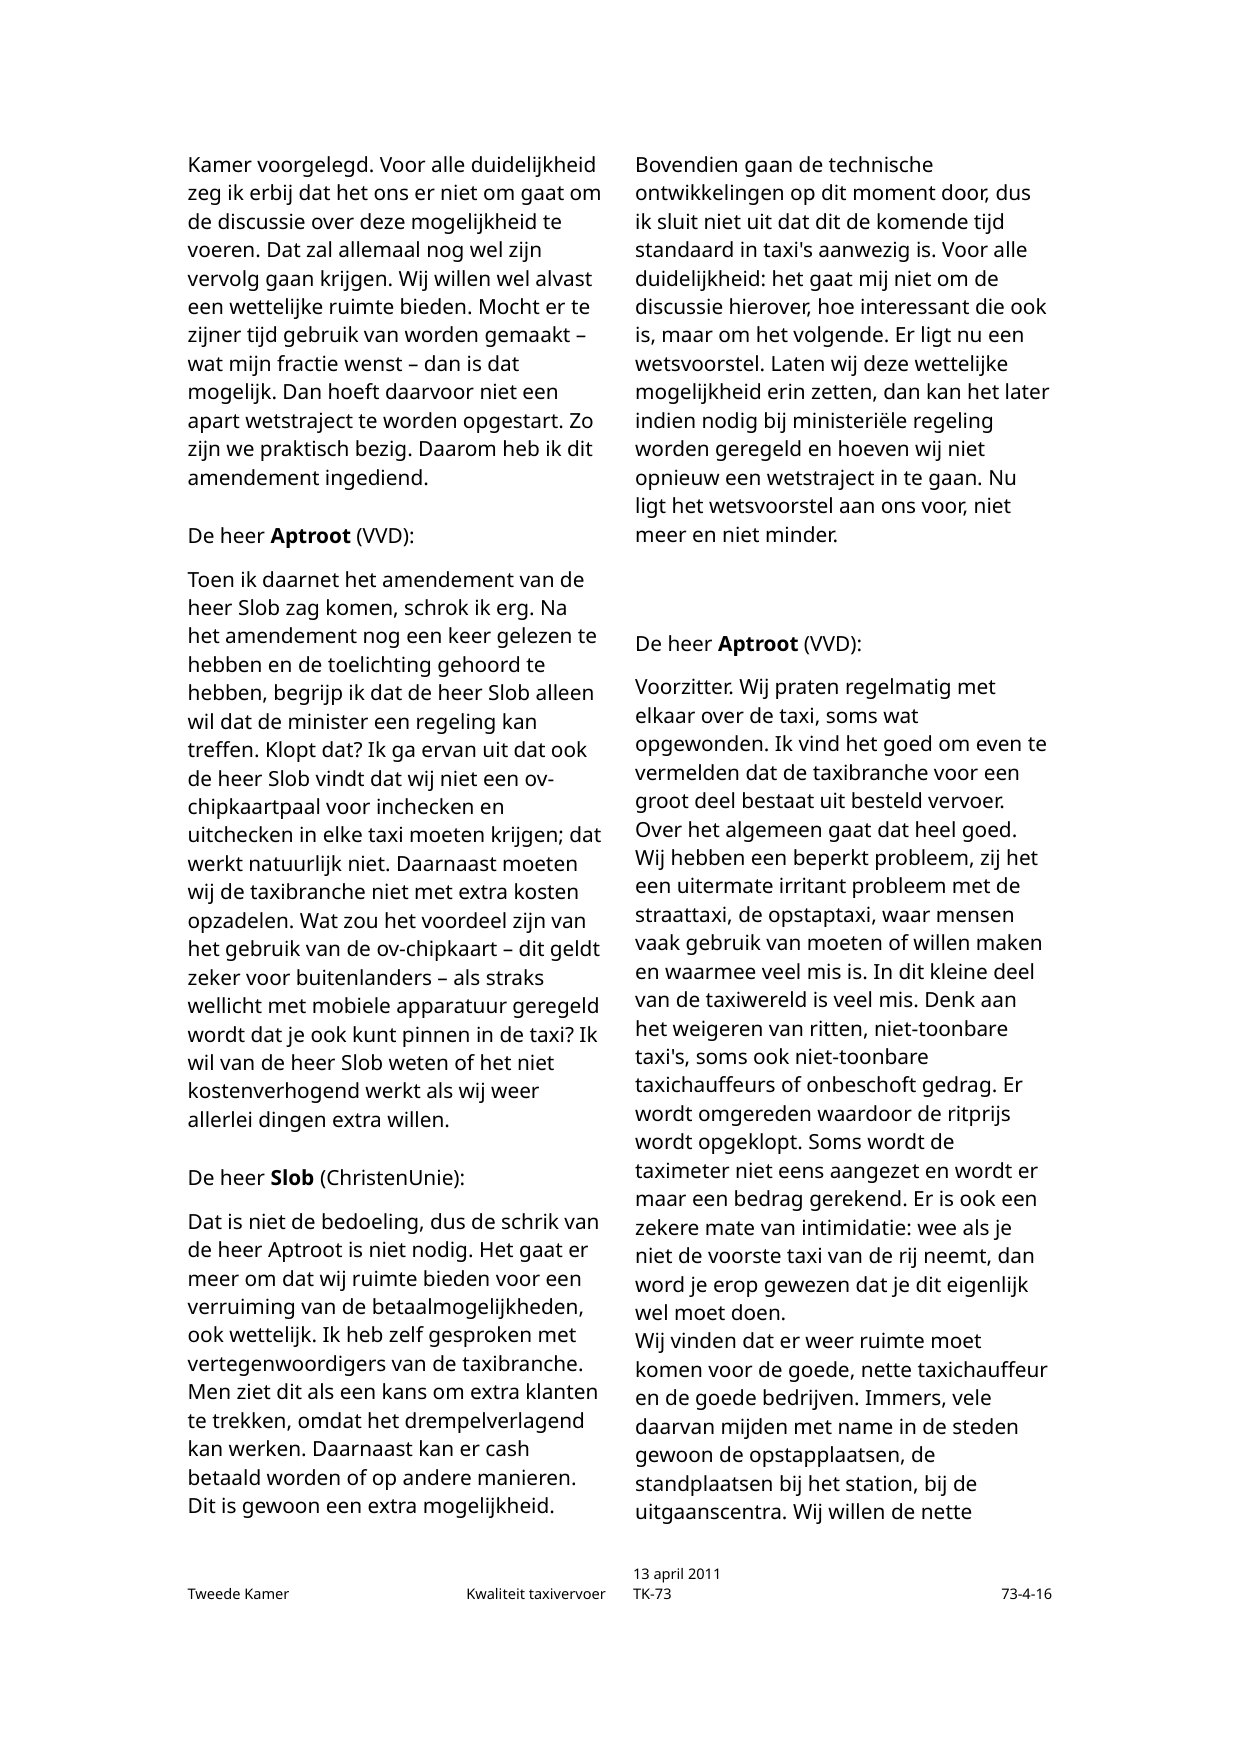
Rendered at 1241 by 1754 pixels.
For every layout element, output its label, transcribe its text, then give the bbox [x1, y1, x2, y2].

text De heer Aptroot (VVD): [635, 629, 1053, 657]
text Bovendien gaan de technische ontwikkelingen op dit moment door, dus ik sluit niet uit dat dit de komende tijd standaard in taxi's aanwezig is. Voor alle duidelijkheid: het gaat mij niet om de discussie hierover, hoe interessant die ook is, maar om het volgende. Er ligt nu een wetsvoorstel. Laten wij deze wettelijke mogelijkheid erin zetten, dan kan het later indien nodig bij ministeriële regeling worden geregeld en hoeven wij niet opnieuw een wetstraject in te gaan. Nu ligt het wetsvoorstel aan ons voor, niet meer en niet minder. [635, 150, 1053, 548]
text Toen ik daarnet het amendement van de heer Slob zag komen, schrok ik erg. Na het amendement nog een keer gelezen te hebben en de toelichting gehoord te hebben, begrijp ik dat de heer Slob alleen wil dat de minister een regeling kan treffen. Klopt dat? Ik ga ervan uit dat ook de heer Slob vindt dat wij niet een ov-chipkaartpaal voor inchecken en uitchecken in elke taxi moeten krijgen; dat werkt natuurlijk niet. Daarnaast moeten wij de taxibranche niet met extra kosten opzadelen. Wat zou het voordeel zijn van het gebruik van de ov-chipkaart – dit geldt zeker voor buitenlanders – als straks wellicht met mobiele apparatuur geregeld wordt dat je ook kunt pinnen in de taxi? Ik wil van de heer Slob weten of het niet kostenverhogend werkt als wij weer allerlei dingen extra willen. [187, 565, 605, 1133]
text  [635, 578, 1053, 607]
text Dat is niet de bedoeling, dus de schrik van de heer Aptroot is niet nodig. Het gaat er meer om dat wij ruimte bieden voor een verruiming van de betaalmogelijkheden, ook wettelijk. Ik heb zelf gesproken met vertegenwoordigers van de taxibranche. Men ziet dit als een kans om extra klanten te trekken, omdat het drempelverlagend kan werken. Daarnaast kan er cash betaald worden of op andere manieren. Dit is gewoon een extra mogelijkheid. [187, 1207, 605, 1520]
text De heer Aptroot (VVD): [187, 521, 605, 550]
text De heer Slob (ChristenUnie): [187, 1163, 605, 1192]
text Kamer voorgelegd. Voor alle duidelijkheid zeg ik erbij dat het ons er niet om gaat om de discussie over deze mogelijkheid te voeren. Dat zal allemaal nog wel zijn vervolg gaan krijgen. Wij willen wel alvast een wettelijke ruimte bieden. Mocht er te zijner tijd gebruik van worden gemaakt – wat mijn fractie wenst – dan is dat mogelijk. Dan hoeft daarvoor niet een apart wetstraject te worden opgestart. Zo zijn we praktisch bezig. Daarom heb ik dit amendement ingediend. [187, 150, 605, 491]
text Wij vinden dat er weer ruimte moet komen voor de goede, nette taxichauffeur en de goede bedrijven. Immers, vele daarvan mijden met name in de steden gewoon de opstapplaatsen, de standplaatsen bij het station, bij de uitgaanscentra. Wij willen de nette [635, 1327, 1053, 1526]
text Voorzitter. Wij praten regelmatig met elkaar over de taxi, soms wat opgewonden. Ik vind het goed om even te vermelden dat de taxibranche voor een groot deel bestaat uit besteld vervoer. Over het algemeen gaat dat heel goed. Wij hebben een beperkt probleem, zij het een uitermate irritant probleem met de straattaxi, de opstaptaxi, waar mensen vaak gebruik van moeten of willen maken en waarmee veel mis is. In dit kleine deel van de taxiwereld is veel mis. Denk aan het weigeren van ritten, niet-toonbare taxi's, soms ook niet-toonbare taxichauffeurs of onbeschoft gedrag. Er wordt omgereden waardoor de ritprijs wordt opgeklopt. Soms wordt de taximeter niet eens aangezet en wordt er maar een bedrag gerekend. Er is ook een zekere mate van intimidatie: wee als je niet de voorste taxi van de rij neemt, dan word je erop gewezen dat je dit eigenlijk wel moet doen. [635, 672, 1053, 1327]
